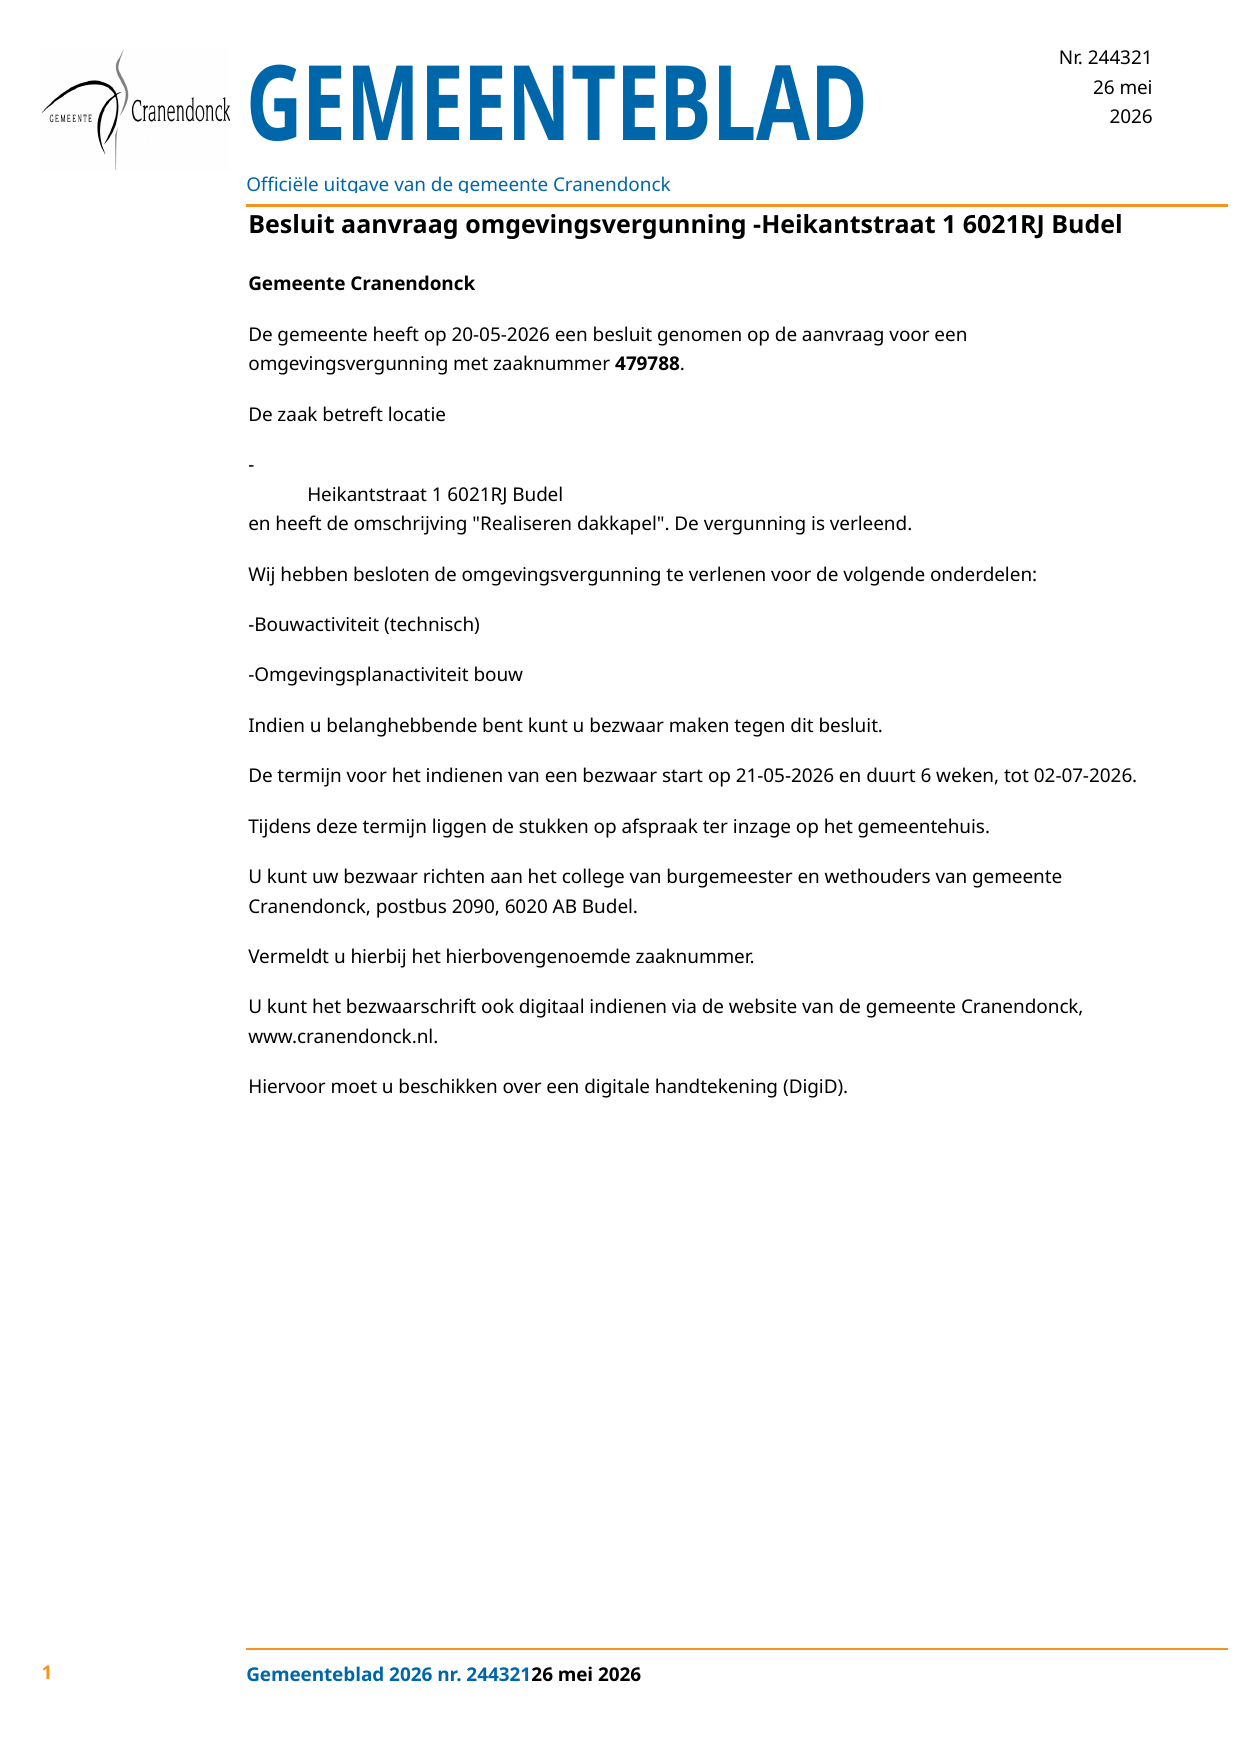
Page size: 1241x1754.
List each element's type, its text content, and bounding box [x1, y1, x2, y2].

text -Bouwactiviteit (technisch) [248, 611, 1152, 637]
text en heeft de omschrijving "Realiseren dakkapel". De vergunning is verleend. [248, 510, 1152, 536]
text De gemeente heeft op 20-05-2026 een besluit genomen op de aanvraag voor een omgevingsvergunning met zaaknummer 479788. [248, 321, 1152, 376]
text Besluit aanvraag omgevingsvergunning -Heikantstraat 1 6021RJ Budel [248, 207, 1152, 241]
text De termijn voor het indienen van een bezwaar start op 21-05-2026 en duurt 6 weken, tot 02-07-2026. [248, 762, 1152, 788]
text Indien u belanghebbende bent kunt u bezwaar maken tegen dit besluit. [248, 712, 1152, 738]
text Wij hebben besloten de omgevingsvergunning te verlenen voor de volgende onderdelen: [248, 561, 1152, 586]
text U kunt het bezwaarschrift ook digitaal indienen via de website van de gemeente Cranendonck, www.cranendonck.nl. [248, 994, 1152, 1049]
text -Omgevingsplanactiviteit bouw [248, 662, 1152, 687]
list Heikantstraat 1 6021RJ Budel [248, 481, 1152, 506]
text U kunt uw bezwaar richten aan het college van burgemeester en wethouders van gemeente Cranendonck, postbus 2090, 6020 AB Budel. [248, 863, 1152, 918]
picture [41, 47, 231, 172]
text Hiervoor moet u beschikken over een digitale handtekening (DigiD). [248, 1074, 1152, 1099]
text Tijdens deze termijn liggen de stukken op afspraak ter inzage op het gemeentehuis. [248, 813, 1152, 838]
text Vermeldt u hierbij het hierbovengenoemde zaaknummer. [248, 943, 1152, 969]
text De zaak betreft locatie [248, 401, 1152, 426]
text Gemeente Cranendonck [248, 270, 1152, 296]
